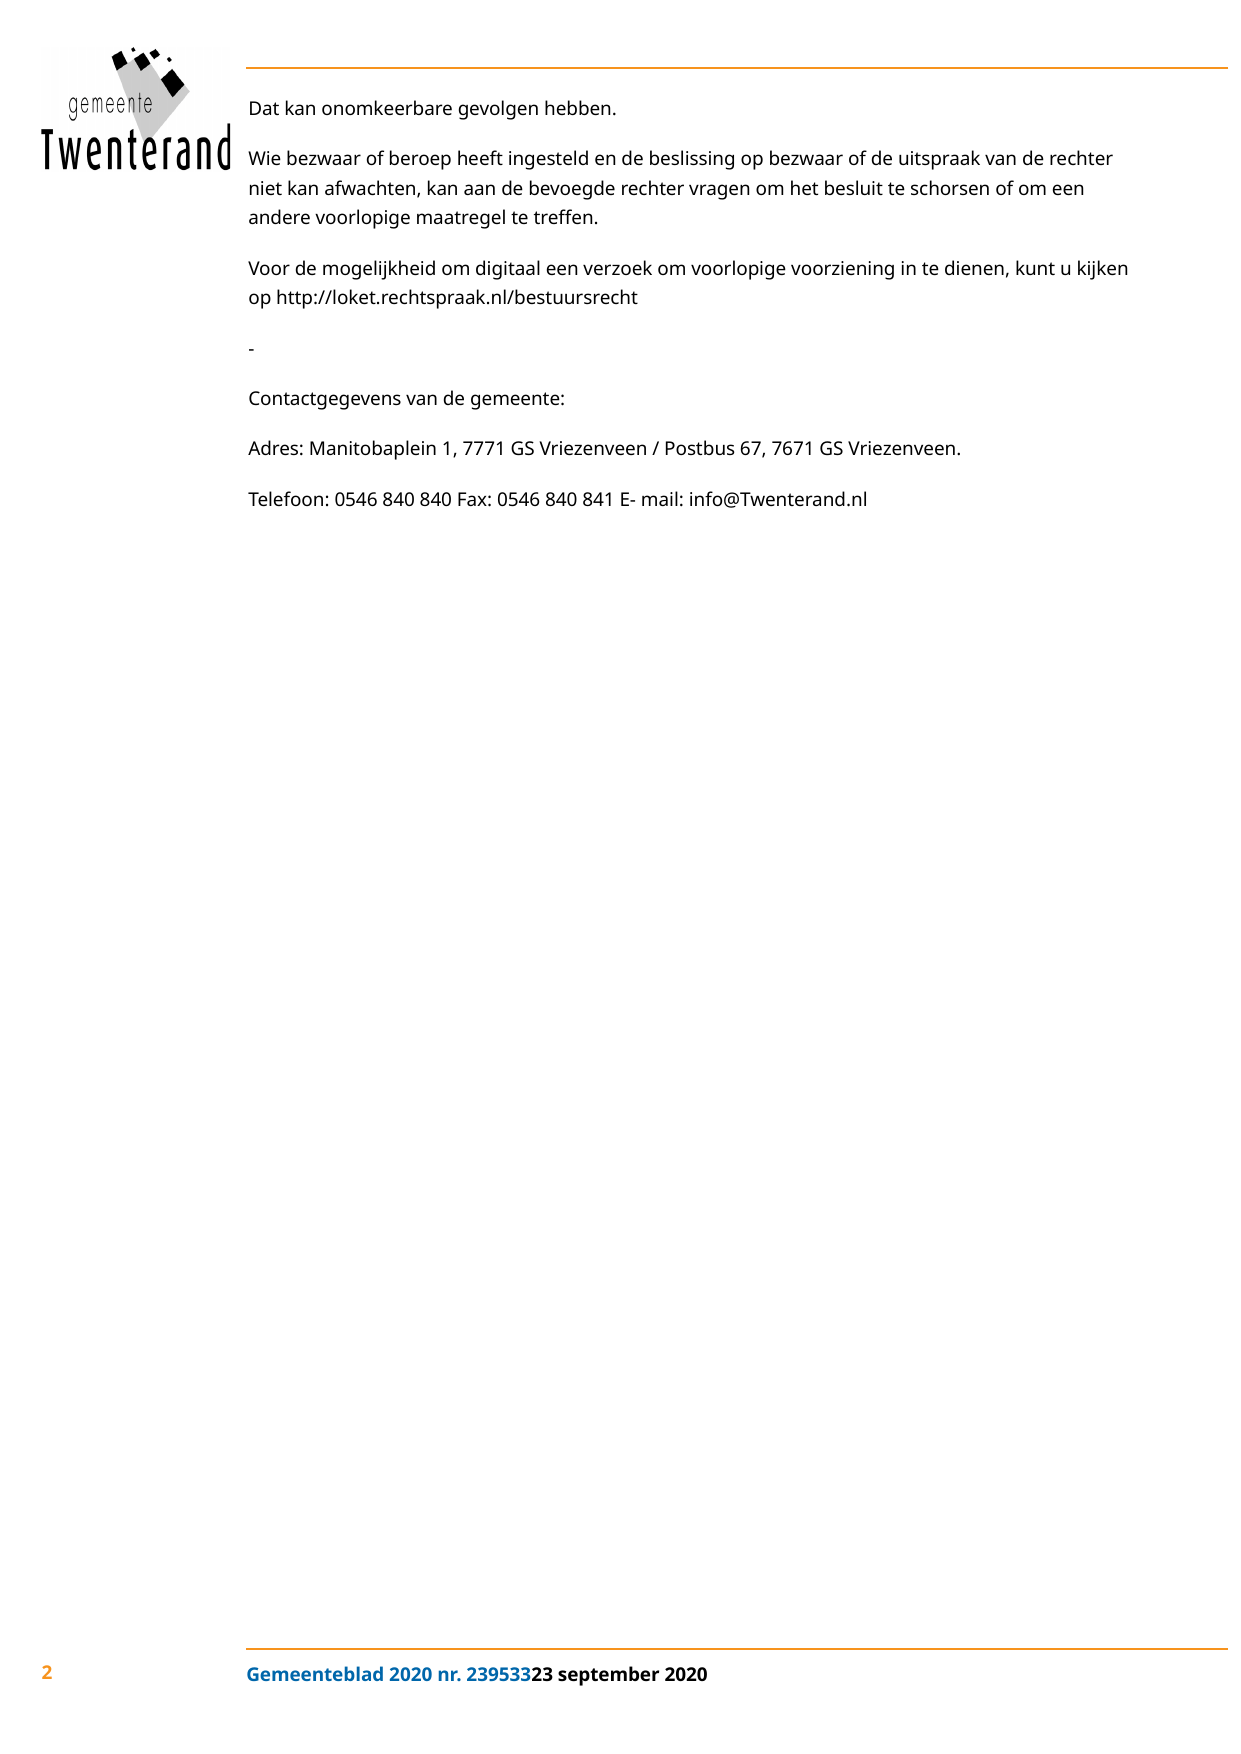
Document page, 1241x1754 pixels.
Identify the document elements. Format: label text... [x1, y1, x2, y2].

text Dat kan onomkeerbare gevolgen hebben. [248, 95, 1152, 121]
text Telefoon: 0546 840 840 Fax: 0546 840 841 E- mail: info@Twenterand.nl [248, 486, 1152, 512]
text Voor de mogelijkheid om digitaal een verzoek om voorlopige voorziening in te dienen, kunt u kijken op http://loket.rechtspraak.nl/bestuursrecht [248, 255, 1152, 310]
picture [41, 47, 231, 172]
text - [248, 335, 1152, 361]
text Contactgegevens van de gemeente: [248, 385, 1152, 411]
text Adres: Manitobaplein 1, 7771 GS Vriezenveen / Postbus 67, 7671 GS Vriezenveen. [248, 436, 1152, 461]
text Wie bezwaar of beroep heeft ingesteld en de beslissing op bezwaar of de uitspraak van de rechter niet kan afwachten, kan aan de bevoegde rechter vragen om het besluit te schorsen of om een andere voorlopige maatregel te treffen. [248, 145, 1152, 230]
